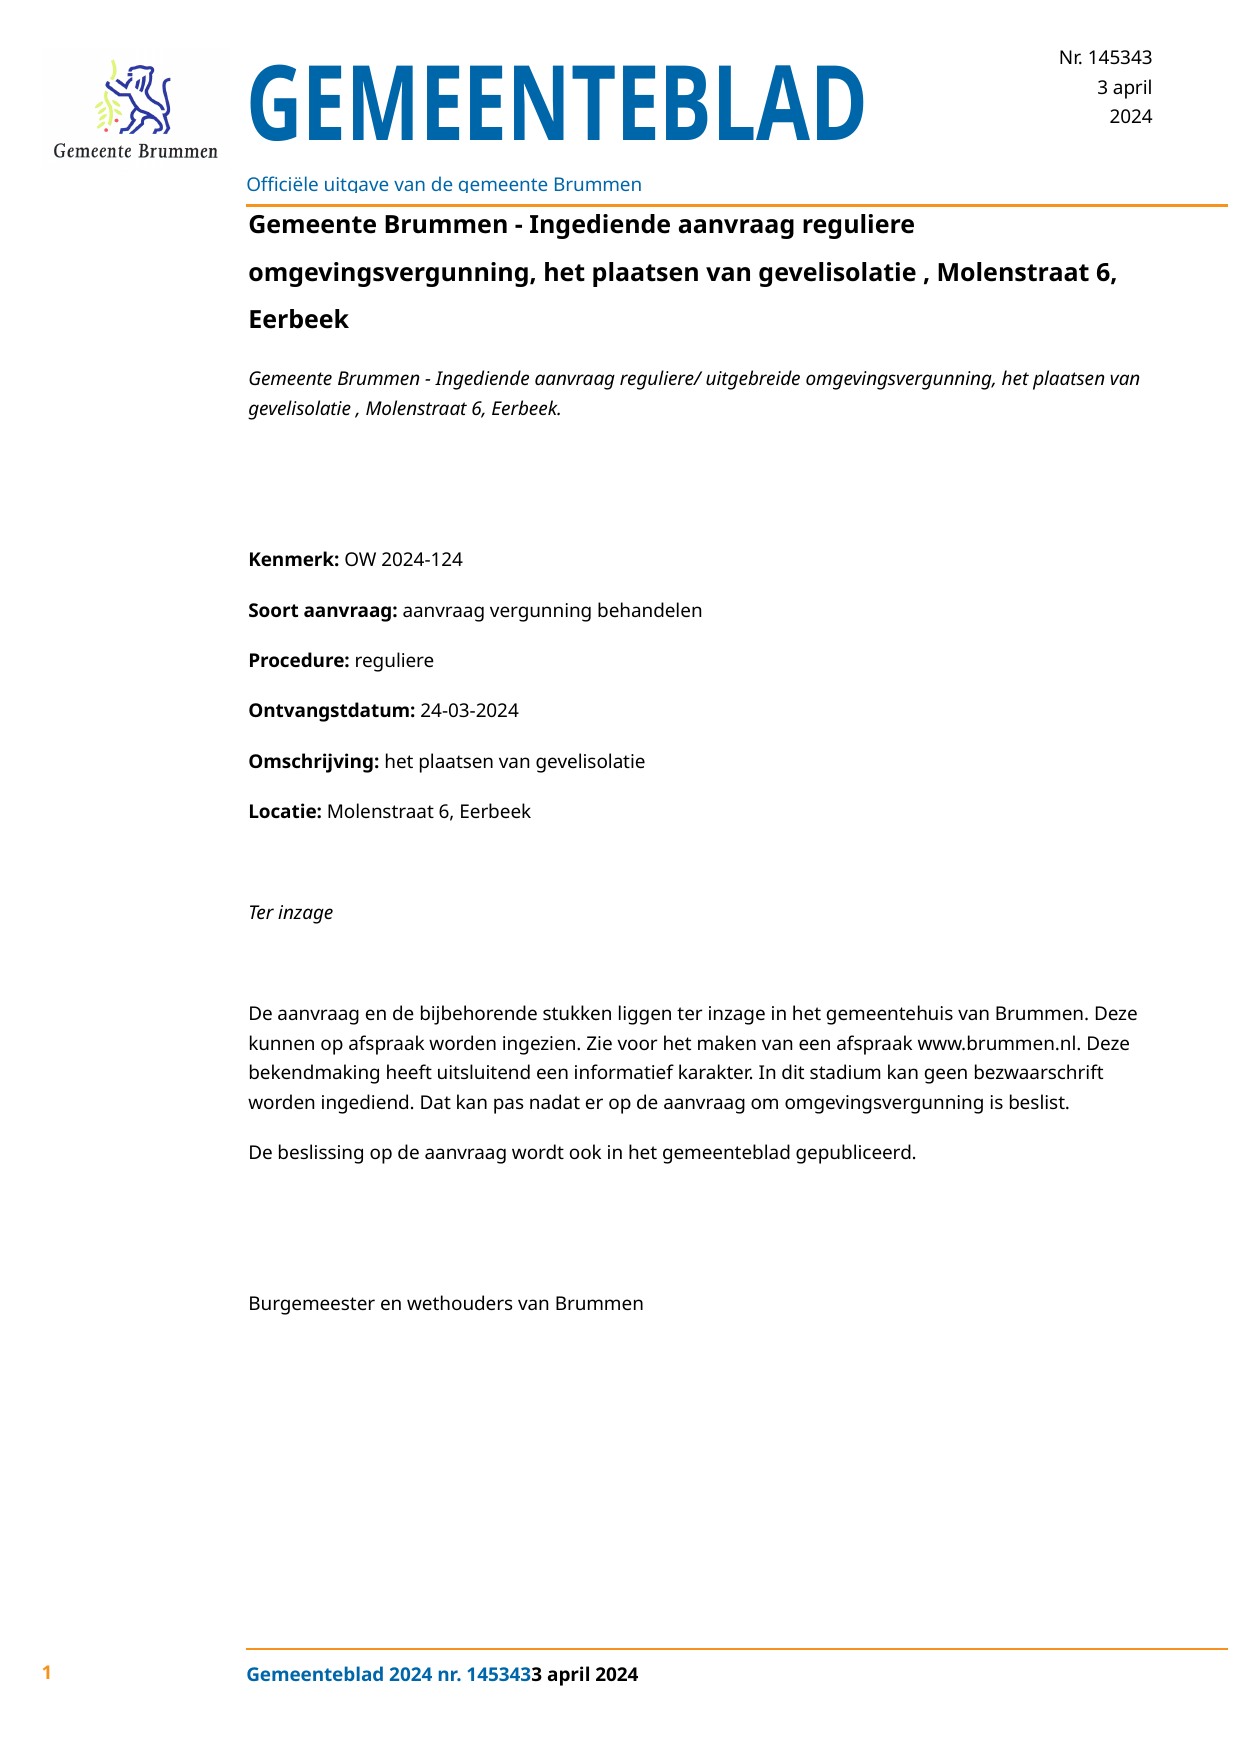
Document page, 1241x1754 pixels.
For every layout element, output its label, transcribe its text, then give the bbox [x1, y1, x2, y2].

text Omschrijving: het plaatsen van gevelisolatie [248, 748, 1152, 774]
text Procedure: reguliere [248, 647, 1152, 673]
text De beslissing op de aanvraag wordt ook in het gemeenteblad gepubliceerd. [248, 1139, 1152, 1165]
text Soort aanvraag: aanvraag vergunning behandelen [248, 597, 1152, 622]
text Locatie: Molenstraat 6, Eerbeek [248, 798, 1152, 824]
text Ter inzage [248, 899, 1152, 925]
picture [41, 47, 231, 172]
text Ontvangstdatum: 24-03-2024 [248, 698, 1152, 723]
text Gemeente Brummen - Ingediende aanvraag reguliere/ uitgebreide omgevingsvergunning, het plaatsen van gevelisolatie , Molenstraat 6, Eerbeek. [248, 366, 1152, 421]
text Gemeente Brummen - Ingediende aanvraag reguliere omgevingsvergunning, het plaatsen van gevelisolatie , Molenstraat 6, Eerbeek [248, 207, 1152, 336]
text Burgemeester en wethouders van Brummen [248, 1291, 1152, 1316]
text De aanvraag en de bijbehorende stukken liggen ter inzage in het gemeentehuis van Brummen. Deze kunnen op afspraak worden ingezien. Zie voor het maken van een afspraak www.brummen.nl. Deze bekendmaking heeft uitsluitend een informatief karakter. In dit stadium kan geen bezwaarschrift worden ingediend. Dat kan pas nadat er op de aanvraag om omgevingsvergunning is beslist. [248, 1000, 1152, 1114]
text Kenmerk: OW 2024-124 [248, 546, 1152, 572]
